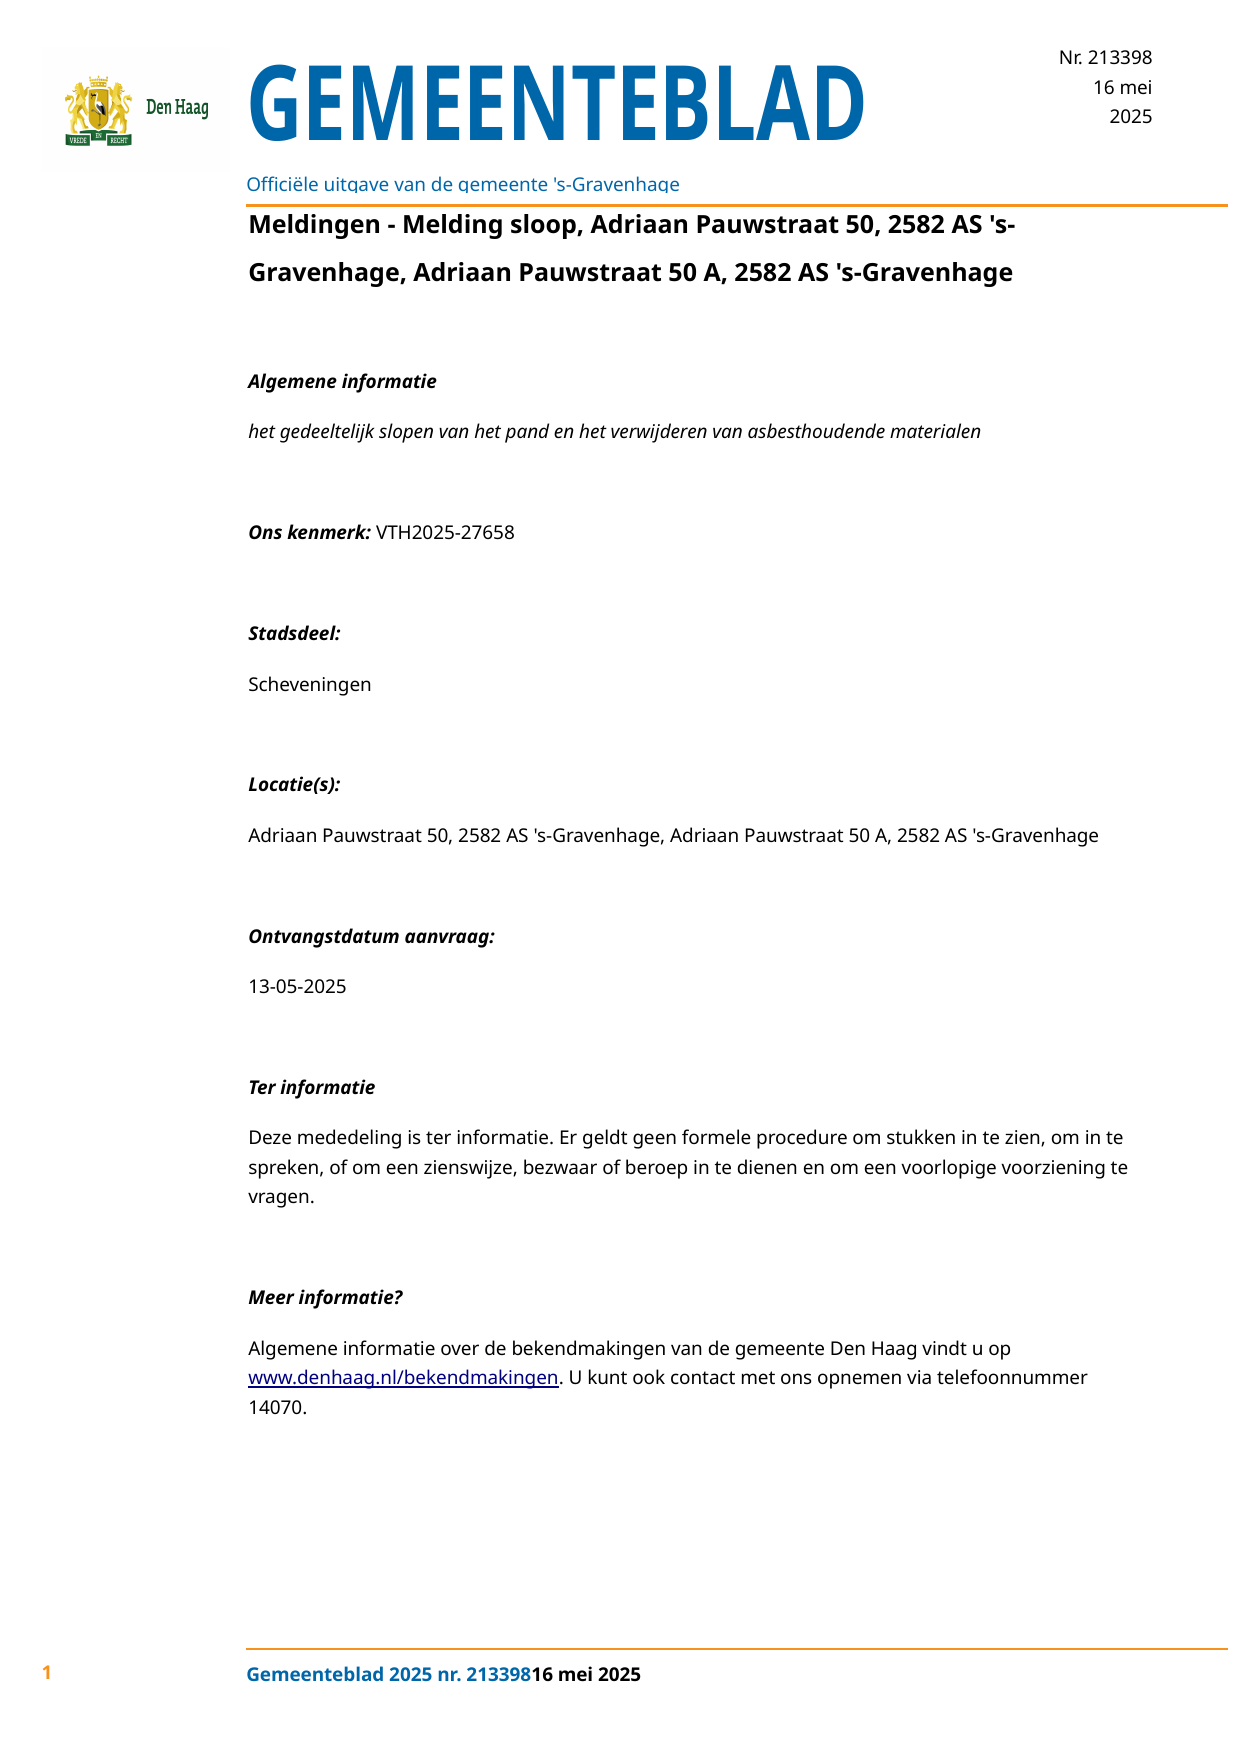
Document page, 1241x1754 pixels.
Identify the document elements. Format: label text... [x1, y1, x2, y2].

text Deze mededeling is ter informatie. Er geldt geen formele procedure om stukken in te zien, om in te spreken, of om een zienswijze, bezwaar of beroep in te dienen en om een voorlopige voorziening te vragen. [248, 1124, 1152, 1209]
picture [41, 47, 231, 172]
text Adriaan Pauwstraat 50, 2582 AS 's-Gravenhage, Adriaan Pauwstraat 50 A, 2582 AS 's-Gravenhage [248, 822, 1152, 848]
text Scheveningen [248, 671, 1152, 697]
text Ter informatie [248, 1074, 1152, 1100]
text Locatie(s): [248, 772, 1152, 797]
text Meer informatie? [248, 1284, 1152, 1310]
text 13-05-2025 [248, 973, 1152, 999]
text Ons kenmerk: VTH2025-27658 [248, 519, 1152, 545]
text het gedeeltelijk slopen van het pand en het verwijderen van asbesthoudende materialen [248, 419, 1152, 444]
text Algemene informatie over de bekendmakingen van de gemeente Den Haag vindt u op www.denhaag.nl/bekendmakingen. U kunt ook contact met ons opnemen via telefoonnummer 14070. [248, 1335, 1152, 1420]
text Meldingen - Melding sloop, Adriaan Pauwstraat 50, 2582 AS 's-Gravenhage, Adriaan Pauwstraat 50 A, 2582 AS 's-Gravenhage [248, 207, 1152, 288]
text Algemene informatie [248, 368, 1152, 394]
text Ontvangstdatum aanvraag: [248, 923, 1152, 949]
text Stadsdeel: [248, 620, 1152, 646]
